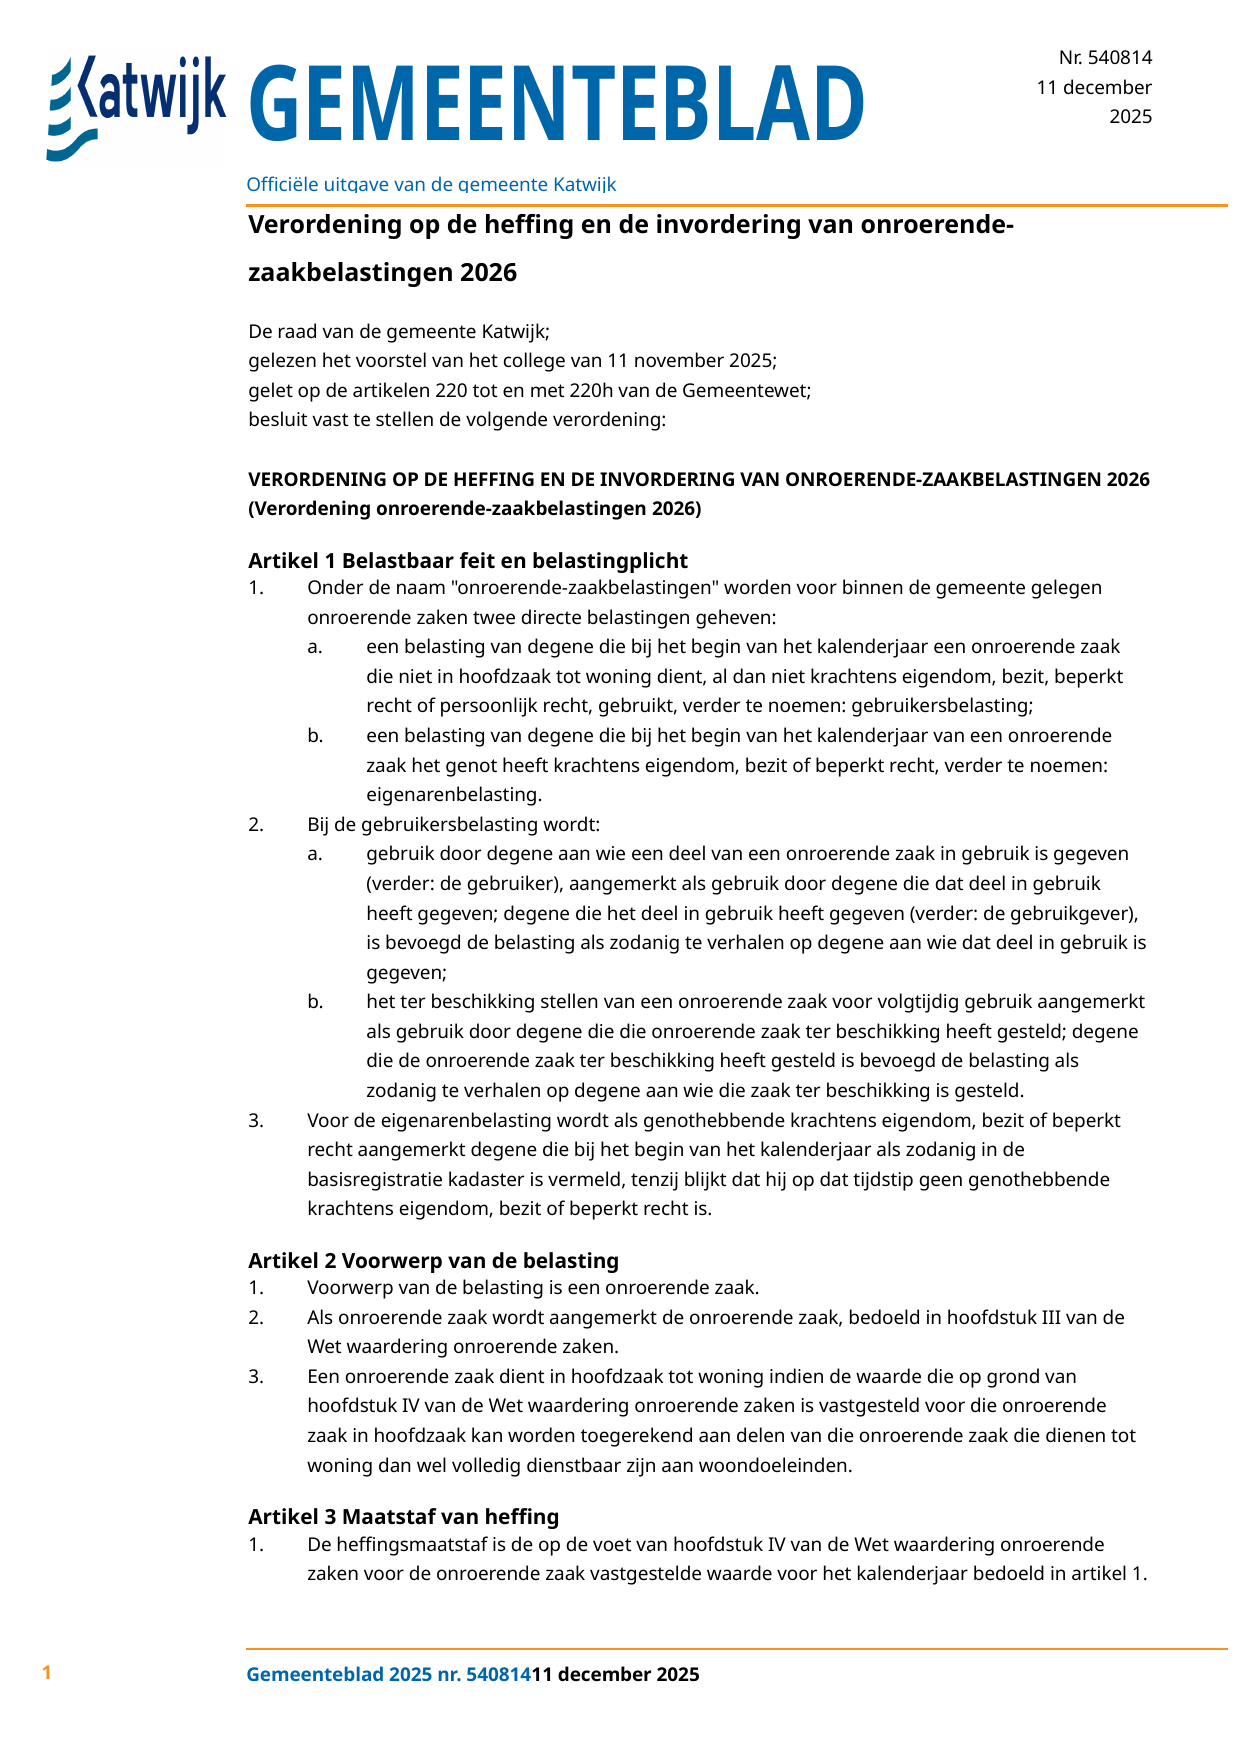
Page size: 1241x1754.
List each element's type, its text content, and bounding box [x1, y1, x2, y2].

list Voor de eigenarenbelasting wordt als genothebbende krachtens eigendom, bezit of beperkt recht aangemerkt degene die bij het begin van het kalenderjaar als zodanig in de basisregistratie kadaster is vermeld, tenzij blijkt dat hij op dat tijdstip geen genothebbende krachtens eigendom, bezit of beperkt recht is. [248, 1107, 1152, 1221]
text gelezen het voorstel van het college van 11 november 2025; [248, 347, 1152, 373]
list Onder de naam "onroerende-zaakbelastingen" worden voor binnen de gemeente gelegen onroerende zaken twee directe belastingen geheven: [248, 574, 1152, 629]
list het ter beschikking stellen van een onroerende zaak voor volgtijdig gebruik aangemerkt als gebruik door degene die die onroerende zaak ter beschikking heeft gesteld; degene die de onroerende zaak ter beschikking heeft gesteld is bevoegd de belasting als zodanig te verhalen op degene aan wie die zaak ter beschikking is gesteld. [307, 988, 1152, 1103]
list gebruik door degene aan wie een deel van een onroerende zaak in gebruik is gegeven (verder: de gebruiker), aangemerkt als gebruik door degene die dat deel in gebruik heeft gegeven; degene die het deel in gebruik heeft gegeven (verder: de gebruikgever), is bevoegd de belasting als zodanig te verhalen op degene aan wie dat deel in gebruik is gegeven; [307, 841, 1152, 984]
list Bij de gebruikersbelasting wordt: [248, 811, 1152, 837]
text Artikel 3 Maatstaf van heffing [248, 1502, 1152, 1531]
list Een onroerende zaak dient in hoofdzaak tot woning indien de waarde die op grond van hoofdstuk IV van de Wet waardering onroerende zaken is vastgesteld voor die onroerende zaak in hoofdzaak kan worden toegerekend aan delen van die onroerende zaak die dienen tot woning dan wel volledig dienstbaar zijn aan woondoeleinden. [248, 1363, 1152, 1478]
picture [41, 47, 231, 172]
list een belasting van degene die bij het begin van het kalenderjaar een onroerende zaak die niet in hoofdzaak tot woning dient, al dan niet krachtens eigendom, bezit, beperkt recht of persoonlijk recht, gebruikt, verder te noemen: gebruikersbelasting; [307, 633, 1152, 718]
text gelet op de artikelen 220 tot en met 220h van de Gemeentewet; [248, 377, 1152, 403]
text Verordening op de heffing en de invordering van onroerende-zaakbelastingen 2026 [248, 207, 1152, 288]
text De raad van de gemeente Katwijk; [248, 318, 1152, 344]
text Artikel 2 Voorwerp van de belasting [248, 1246, 1152, 1274]
text VERORDENING OP DE HEFFING EN DE INVORDERING VAN ONROERENDE-ZAAKBELASTINGEN 2026 [248, 466, 1152, 492]
text besluit vast te stellen de volgende verordening: [248, 407, 1152, 432]
list De heffingsmaatstaf is de op de voet van hoofdstuk IV van de Wet waardering onroerende zaken voor de onroerende zaak vastgestelde waarde voor het kalenderjaar bedoeld in artikel 1. [248, 1531, 1152, 1586]
text (Verordening onroerende-zaakbelastingen 2026) [248, 495, 1152, 521]
text Artikel 1 Belastbaar feit en belastingplicht [248, 546, 1152, 574]
list Voorwerp van de belasting is een onroerende zaak. [248, 1274, 1152, 1300]
list Als onroerende zaak wordt aangemerkt de onroerende zaak, bedoeld in hoofdstuk III van de Wet waardering onroerende zaken. [248, 1304, 1152, 1359]
list een belasting van degene die bij het begin van het kalenderjaar van een onroerende zaak het genot heeft krachtens eigendom, bezit of beperkt recht, verder te noemen: eigenarenbelasting. [307, 722, 1152, 807]
